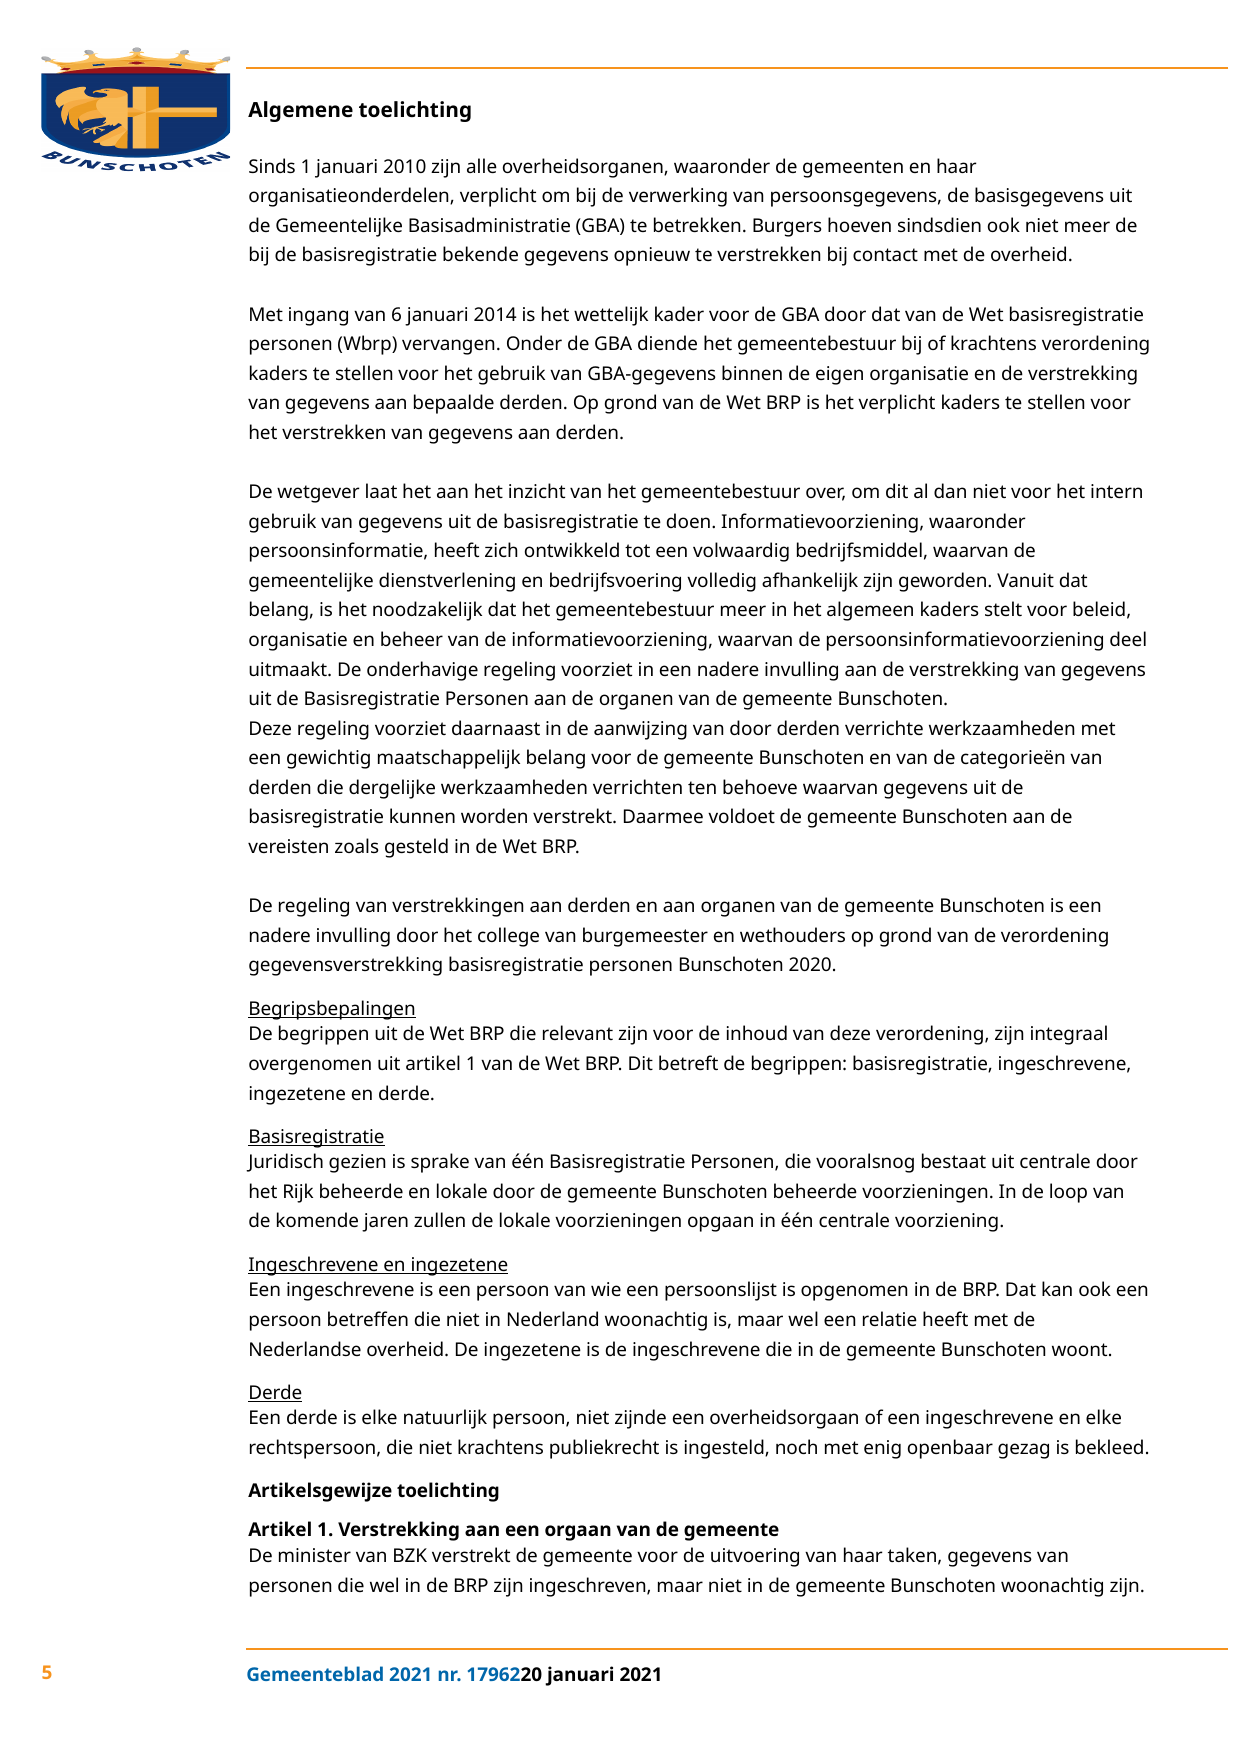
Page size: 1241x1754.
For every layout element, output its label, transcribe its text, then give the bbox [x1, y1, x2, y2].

text Een ingeschrevene is een persoon van wie een persoonslijst is opgenomen in de BRP. Dat kan ook een persoon betreffen die niet in Nederland woonachtig is, maar wel een relatie heeft met de Nederlandse overheid. De ingezetene is de ingeschrevene die in de gemeente Bunschoten woont. [248, 1277, 1152, 1361]
text Algemene toelichting [248, 95, 1152, 123]
text Basisregistratie [248, 1123, 1152, 1148]
text De minister van BZK verstrekt de gemeente voor de uitvoering van haar taken, gegevens van personen die wel in de BRP zijn ingeschreven, maar niet in de gemeente Bunschoten woonachtig zijn. [248, 1542, 1152, 1598]
text Een derde is elke natuurlijk persoon, niet zijnde een overheidsorgaan of een ingeschrevene en elke rechtspersoon, die niet krachtens publiekrecht is ingesteld, noch met enig openbaar gezag is bekleed. [248, 1404, 1152, 1460]
picture [41, 47, 231, 172]
text De regeling van verstrekkingen aan derden en aan organen van de gemeente Bunschoten is een nadere invulling door het college van burgemeester en wethouders op grond van de verordening gegevensverstrekking basisregistratie personen Bunschoten 2020. [248, 892, 1152, 977]
text Met ingang van 6 januari 2014 is het wettelijk kader voor de GBA door dat van de Wet basisregistratie personen (Wbrp) vervangen. Onder de GBA diende het gemeentebestuur bij of krachtens verordening kaders te stellen voor het gebruik van GBA-gegevens binnen de eigen organisatie en de verstrekking van gegevens aan bepaalde derden. Op grond van de Wet BRP is het verplicht kaders te stellen voor het verstrekken van gegevens aan derden. [248, 301, 1152, 445]
text Ingeschrevene en ingezetene [248, 1251, 1152, 1277]
text Juridisch gezien is sprake van één Basisregistratie Personen, die vooralsnog bestaat uit centrale door het Rijk beheerde en lokale door de gemeente Bunschoten beheerde voorzieningen. In de loop van de komende jaren zullen de lokale voorzieningen opgaan in één centrale voorziening. [248, 1148, 1152, 1233]
text Artikelsgewijze toelichting [248, 1477, 1152, 1503]
text Deze regeling voorziet daarnaast in de aanwijzing van door derden verrichte werkzaamheden met een gewichtig maatschappelijk belang voor de gemeente Bunschoten en van de categorieën van derden die dergelijke werkzaamheden verrichten ten behoeve waarvan gegevens uit de basisregistratie kunnen worden verstrekt. Daarmee voldoet de gemeente Bunschoten aan de vereisten zoals gesteld in de Wet BRP. [248, 715, 1152, 859]
text Sinds 1 januari 2010 zijn alle overheidsorganen, waaronder de gemeenten en haar organisatieonderdelen, verplicht om bij de verwerking van persoonsgegevens, de basisgegevens uit de Gemeentelijke Basisadministratie (GBA) te betrekken. Burgers hoeven sindsdien ook niet meer de bij de basisregistratie bekende gegevens opnieuw te verstrekken bij contact met de overheid. [248, 153, 1152, 267]
text Derde [248, 1379, 1152, 1404]
text Begripsbepalingen [248, 995, 1152, 1021]
text Artikel 1. Verstrekking aan een orgaan van de gemeente [248, 1517, 1152, 1542]
text De wetgever laat het aan het inzicht van het gemeentebestuur over, om dit al dan niet voor het intern gebruik van gegevens uit de basisregistratie te doen. Informatievoorziening, waaronder persoonsinformatie, heeft zich ontwikkeld tot een volwaardig bedrijfsmiddel, waarvan de gemeentelijke dienstverlening en bedrijfsvoering volledig afhankelijk zijn geworden. Vanuit dat belang, is het noodzakelijk dat het gemeentebestuur meer in het algemeen kaders stelt voor beleid, organisatie en beheer van de informatievoorziening, waarvan de persoonsinformatievoorziening deel uitmaakt. De onderhavige regeling voorziet in een nadere invulling aan de verstrekking van gegevens uit de Basisregistratie Personen aan de organen van de gemeente Bunschoten. [248, 478, 1152, 711]
text De begrippen uit de Wet BRP die relevant zijn voor de inhoud van deze verordening, zijn integraal overgenomen uit artikel 1 van de Wet BRP. Dit betreft de begrippen: basisregistratie, ingeschrevene, ingezetene en derde. [248, 1021, 1152, 1105]
